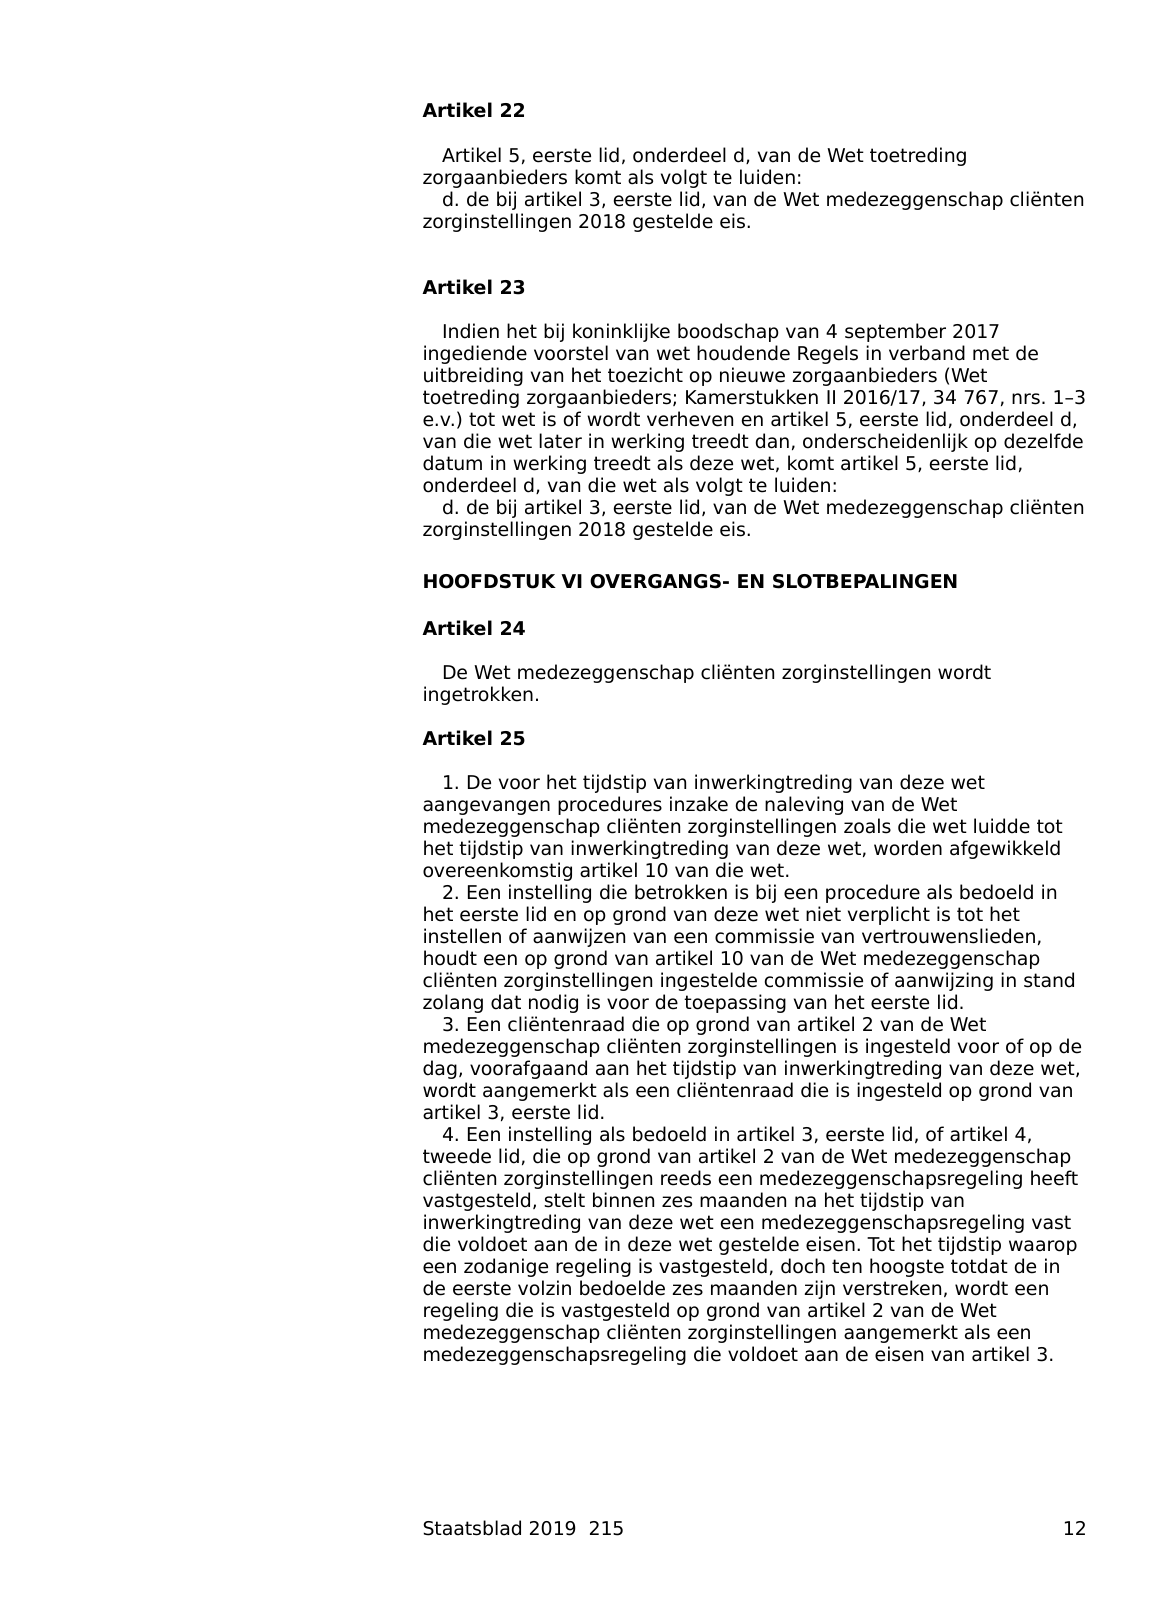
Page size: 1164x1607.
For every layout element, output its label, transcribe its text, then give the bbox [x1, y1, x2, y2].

subtitle HOOFDSTUK VI OVERGANGS- EN SLOTBEPALINGEN [422, 571, 1087, 593]
subtitle Artikel 22 [422, 100, 1087, 122]
text De Wet medezeggenschap cliënten zorginstellingen wordt ingetrokken. [422, 662, 1087, 706]
text 3. Een cliëntenraad die op grond van artikel 2 van de Wet medezeggenschap cliënten zorginstellingen is ingesteld voor of op de dag, voorafgaand aan het tijdstip van inwerkingtreding van deze wet, wordt aangemerkt als een cliëntenraad die is ingesteld op grond van artikel 3, eerste lid. [422, 1014, 1087, 1124]
text d. de bij artikel 3, eerste lid, van de Wet medezeggenschap cliënten zorginstellingen 2018 gestelde eis. [422, 497, 1087, 541]
subtitle Artikel 24 [422, 618, 1087, 640]
text Artikel 5, eerste lid, onderdeel d, van de Wet toetreding zorgaanbieders komt als volgt te luiden: [422, 144, 1087, 188]
subtitle Artikel 23 [422, 277, 1087, 299]
text d. de bij artikel 3, eerste lid, van de Wet medezeggenschap cliënten zorginstellingen 2018 gestelde eis. [422, 188, 1087, 232]
subtitle Artikel 25 [422, 728, 1087, 750]
text 4. Een instelling als bedoeld in artikel 3, eerste lid, of artikel 4, tweede lid, die op grond van artikel 2 van de Wet medezeggenschap cliënten zorginstellingen reeds een medezeggenschapsregeling heeft vastgesteld, stelt binnen zes maanden na het tijdstip van inwerkingtreding van deze wet een medezeggenschapsregeling vast die voldoet aan de in deze wet gestelde eisen. Tot het tijdstip waarop een zodanige regeling is vastgesteld, doch ten hoogste totdat de in de eerste volzin bedoelde zes maanden zijn verstreken, wordt een regeling die is vastgesteld op grond van artikel 2 van de Wet medezeggenschap cliënten zorginstellingen aangemerkt als een medezeggenschapsregeling die voldoet aan de eisen van artikel 3. [422, 1124, 1087, 1366]
text 2. Een instelling die betrokken is bij een procedure als bedoeld in het eerste lid en op grond van deze wet niet verplicht is tot het instellen of aanwijzen van een commissie van vertrouwenslieden, houdt een op grond van artikel 10 van de Wet medezeggenschap cliënten zorginstellingen ingestelde commissie of aanwijzing in stand zolang dat nodig is voor de toepassing van het eerste lid. [422, 882, 1087, 1014]
text 1. De voor het tijdstip van inwerkingtreding van deze wet aangevangen procedures inzake de naleving van de Wet medezeggenschap cliënten zorginstellingen zoals die wet luidde tot het tijdstip van inwerkingtreding van deze wet, worden afgewikkeld overeenkomstig artikel 10 van die wet. [422, 772, 1087, 882]
text Indien het bij koninklijke boodschap van 4 september 2017 ingediende voorstel van wet houdende Regels in verband met de uitbreiding van het toezicht op nieuwe zorgaanbieders (Wet toetreding zorgaanbieders; Kamerstukken II 2016/17, 34 767, nrs. 1–3 e.v.) tot wet is of wordt verheven en artikel 5, eerste lid, onderdeel d, van die wet later in werking treedt dan, onderscheidenlijk op dezelfde datum in werking treedt als deze wet, komt artikel 5, eerste lid, onderdeel d, van die wet als volgt te luiden: [422, 321, 1087, 497]
